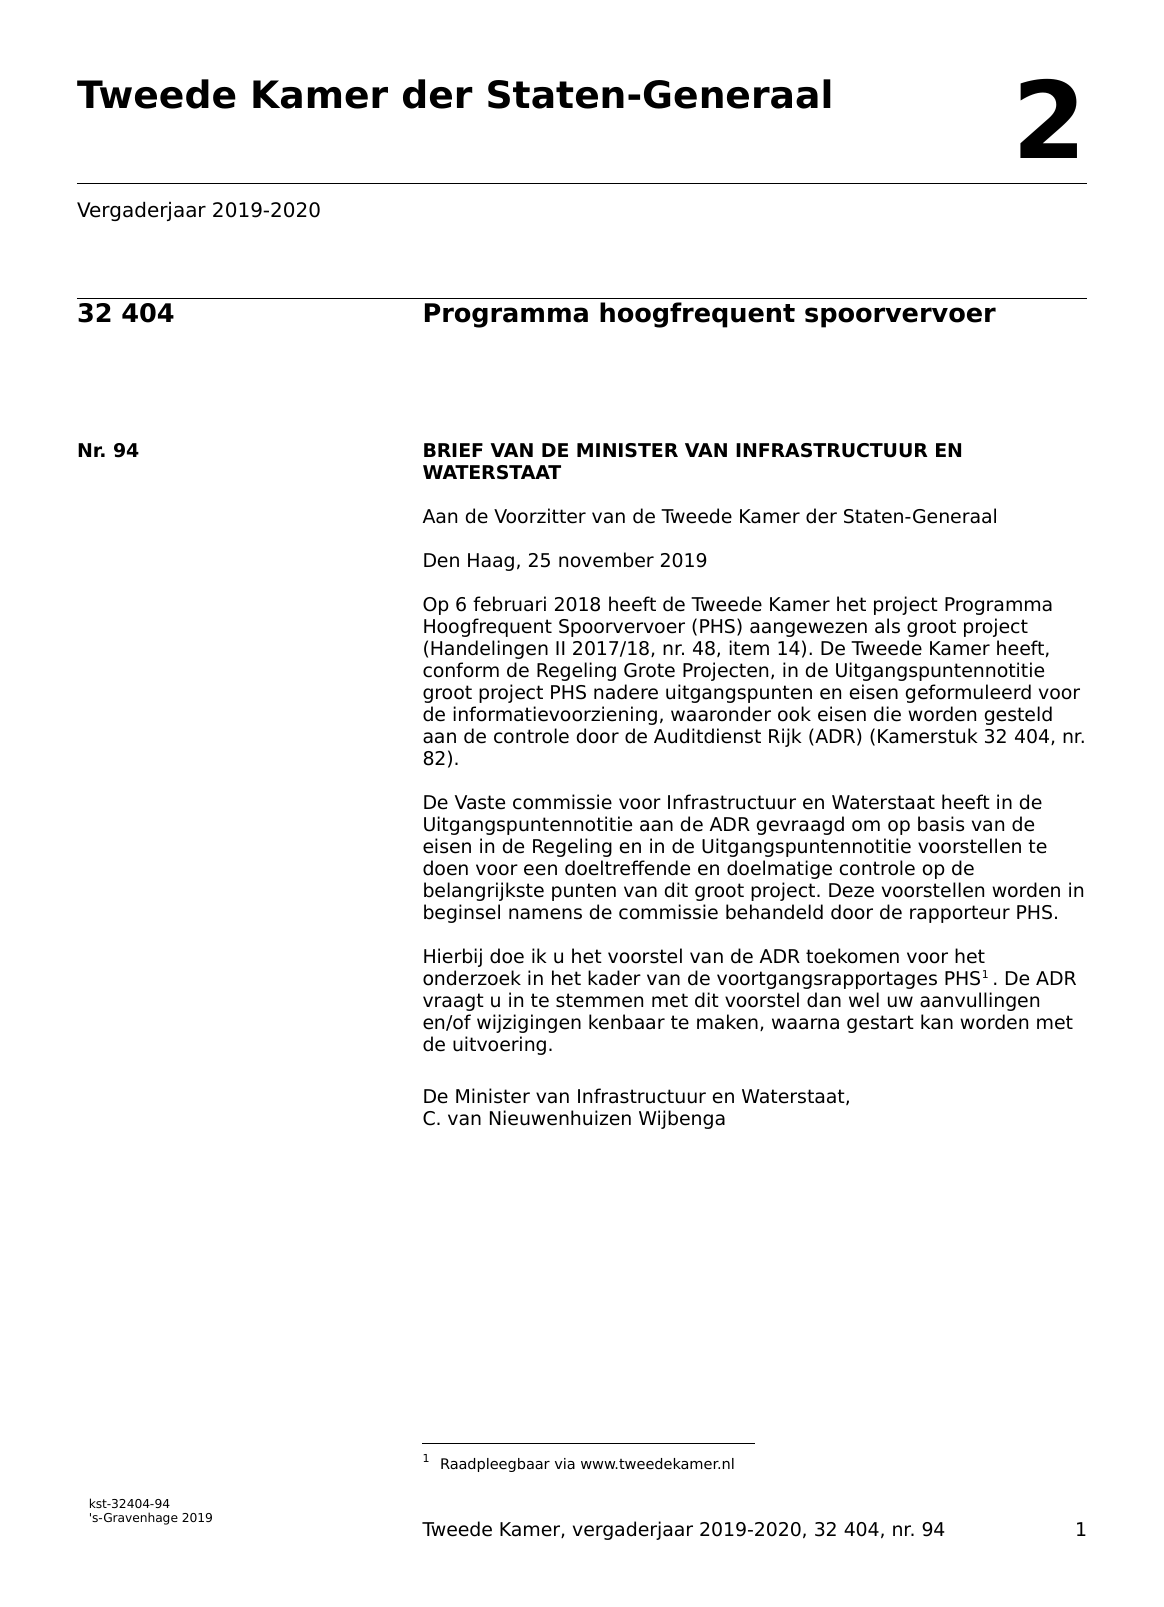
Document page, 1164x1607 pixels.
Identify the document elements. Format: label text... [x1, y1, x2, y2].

text Den Haag, 25 november 2019 [422, 550, 1087, 572]
text kst-32404-94 [88, 1497, 323, 1511]
text Aan de Voorzitter van de Tweede Kamer der Staten-Generaal [422, 506, 1087, 528]
text Raadpleegbaar via www.tweedekamer.nl [422, 1452, 1087, 1474]
text Hierbij doe ik u het voorstel van de ADR toekomen voor het onderzoek in het kader van de voortgangsrapportages PHS. De ADR vraagt u in te stemmen met dit voorstel dan wel uw aanvullingen en/of wijzigingen kenbaar te maken, waarna gestart kan worden met de uitvoering. [422, 946, 1087, 1056]
subtitle Nr. 94 BRIEF VAN DE MINISTER VAN INFRASTRUCTUUR EN WATERSTAAT [77, 440, 1087, 484]
text 's-Gravenhage 2019 [88, 1511, 323, 1525]
table_header Tweede Kamer der Staten-Generaal [77, 59, 886, 183]
text Op 6 februari 2018 heeft de Tweede Kamer het project Programma Hoogfrequent Spoorvervoer (PHS) aangewezen als groot project (Handelingen II 2017/18, nr. 48, item 14). De Tweede Kamer heeft, conform de Regeling Grote Projecten, in de Uitgangspuntennotitie groot project PHS nadere uitgangspunten en eisen geformuleerd voor de informatievoorziening, waaronder ook eisen die worden gesteld aan de controle door de Auditdienst Rijk (ADR) (Kamerstuk 32 404, nr. 82). [422, 594, 1087, 770]
text De Vaste commissie voor Infrastructuur en Waterstaat heeft in de Uitgangspuntennotitie aan de ADR gevraagd om op basis van de eisen in de Regeling en in de Uitgangspuntennotitie voorstellen te doen voor een doeltreffende en doelmatige controle op de belangrijkste punten van dit groot project. Deze voorstellen worden in beginsel namens de commissie behandeld door de rapporteur PHS. [422, 792, 1087, 924]
table_cell Vergaderjaar 2019-2020 [77, 184, 1087, 298]
subtitle 32 404 Programma hoogfrequent spoorvervoer [77, 299, 1087, 329]
table_header 2 [886, 59, 1087, 183]
text De Minister van Infrastructuur en Waterstaat, C. van Nieuwenhuizen Wijbenga [422, 1086, 1087, 1130]
